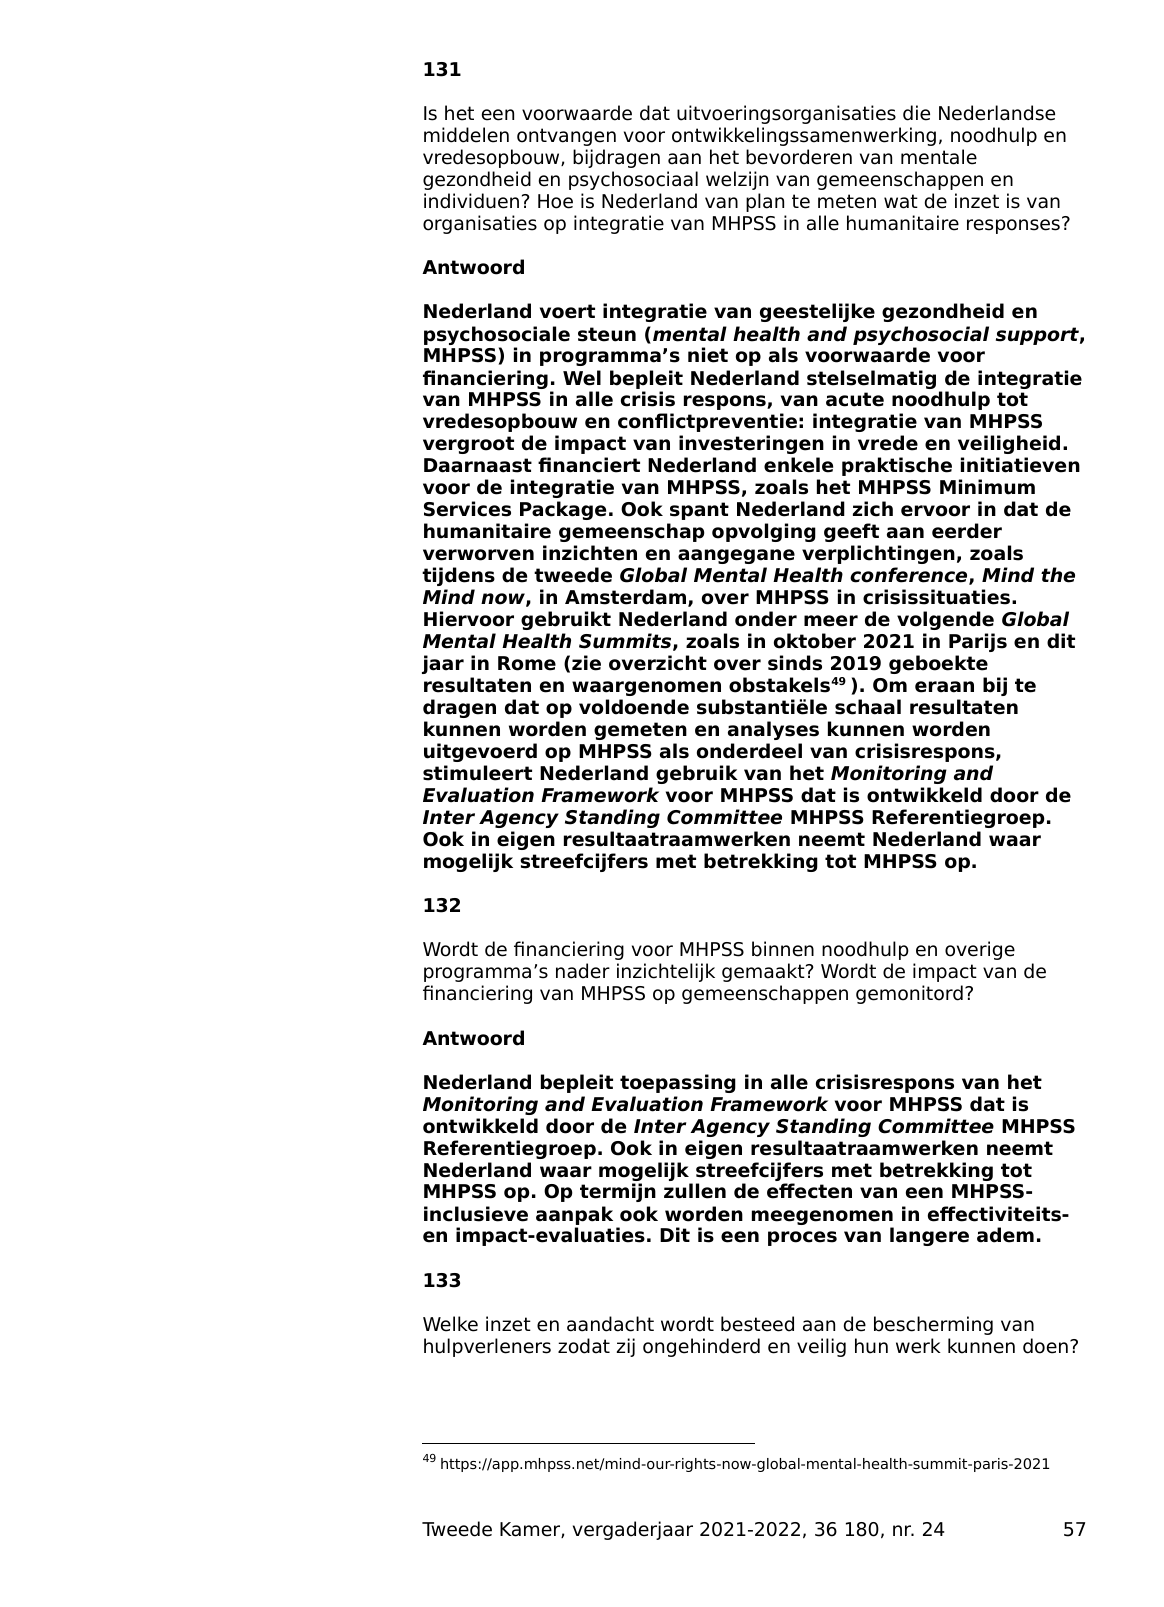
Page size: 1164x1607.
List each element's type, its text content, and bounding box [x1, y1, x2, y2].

subtitle 133 [422, 1269, 1087, 1292]
text Nederland bepleit toepassing in alle crisisrespons van het Monitoring and Evaluation Framework voor MHPSS dat is ontwikkeld door de Inter Agency Standing Committee MHPSS Referentiegroep. Ook in eigen resultaatraamwerken neemt Nederland waar mogelijk streefcijfers met betrekking tot MHPSS op. Op termijn zullen de effecten van een MHPSS-inclusieve aanpak ook worden meegenomen in effectiviteits- en impact-evaluaties. Dit is een proces van langere adem. [422, 1072, 1087, 1247]
text Wordt de financiering voor MHPSS binnen noodhulp en overige programma’s nader inzichtelijk gemaakt? Wordt de impact van de financiering van MHPSS op gemeenschappen gemonitord? [422, 939, 1087, 1005]
subtitle 131 [422, 59, 1087, 81]
text Welke inzet en aandacht wordt besteed aan de bescherming van hulpverleners zodat zij ongehinderd en veilig hun werk kunnen doen? [422, 1314, 1087, 1358]
subtitle Antwoord [422, 1027, 1087, 1049]
text https://app.mhpss.net/mind-our-rights-now-global-mental-health-summit-paris-2021 [422, 1452, 1087, 1474]
text Nederland voert integratie van geestelijke gezondheid en psychosociale steun (mental health and psychosocial support, MHPSS) in programma’s niet op als voorwaarde voor financiering. Wel bepleit Nederland stelselmatig de integratie van MHPSS in alle crisis respons, van acute noodhulp tot vredesopbouw en conflictpreventie: integratie van MHPSS vergroot de impact van investeringen in vrede en veiligheid. Daarnaast financiert Nederland enkele praktische initiatieven voor de integratie van MHPSS, zoals het MHPSS Minimum Services Package. Ook spant Nederland zich ervoor in dat de humanitaire gemeenschap opvolging geeft aan eerder verworven inzichten en aangegane verplichtingen, zoals tijdens de tweede Global Mental Health conference, Mind the Mind now, in Amsterdam, over MHPSS in crisissituaties. Hiervoor gebruikt Nederland onder meer de volgende Global Mental Health Summits, zoals in oktober 2021 in Parijs en dit jaar in Rome (zie overzicht over sinds 2019 geboekte resultaten en waargenomen obstakels). Om eraan bij te dragen dat op voldoende substantiële schaal resultaten kunnen worden gemeten en analyses kunnen worden uitgevoerd op MHPSS als onderdeel van crisisrespons, stimuleert Nederland gebruik van het Monitoring and Evaluation Framework voor MHPSS dat is ontwikkeld door de Inter Agency Standing Committee MHPSS Referentiegroep. Ook in eigen resultaatraamwerken neemt Nederland waar mogelijk streefcijfers met betrekking tot MHPSS op. [422, 301, 1087, 873]
subtitle 132 [422, 895, 1087, 917]
text Is het een voorwaarde dat uitvoeringsorganisaties die Nederlandse middelen ontvangen voor ontwikkelingssamenwerking, noodhulp en vredesopbouw, bijdragen aan het bevorderen van mentale gezondheid en psychosociaal welzijn van gemeenschappen en individuen? Hoe is Nederland van plan te meten wat de inzet is van organisaties op integratie van MHPSS in alle humanitaire responses? [422, 103, 1087, 235]
subtitle Antwoord [422, 257, 1087, 279]
